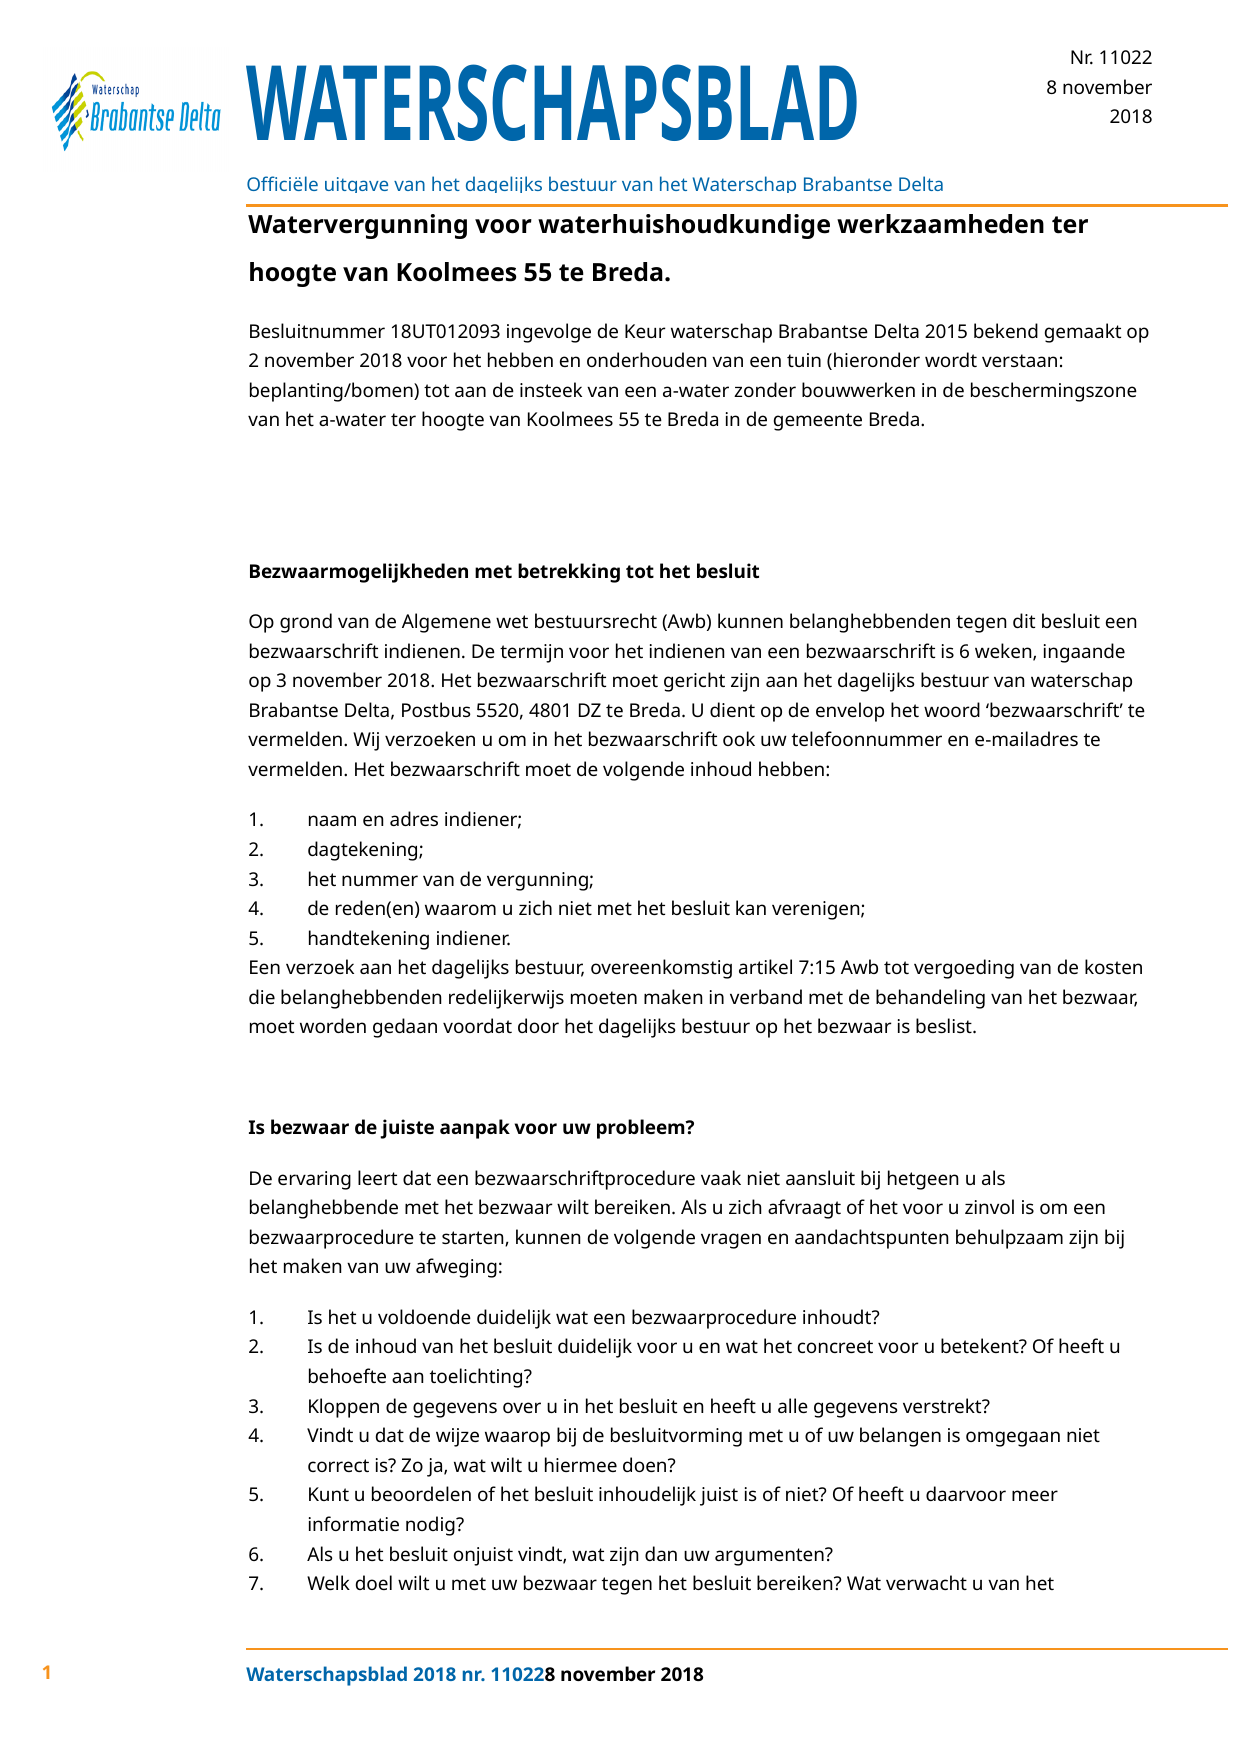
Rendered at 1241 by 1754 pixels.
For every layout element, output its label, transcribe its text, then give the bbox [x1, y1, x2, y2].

text Is bezwaar de juiste aanpak voor uw probleem? [248, 1114, 1152, 1140]
list Is de inhoud van het besluit duidelijk voor u en wat het concreet voor u betekent? Of heeft u behoefte aan toelichting? [248, 1334, 1152, 1389]
text Besluitnummer 18UT012093 ingevolge de Keur waterschap Brabantse Delta 2015 bekend gemaakt op 2 november 2018 voor het hebben en onderhouden van een tuin (hieronder wordt verstaan: beplanting/bomen) tot aan de insteek van een a-water zonder bouwwerken in de beschermingszone van het a-water ter hoogte van Koolmees 55 te Breda in de gemeente Breda. [248, 318, 1152, 432]
list dagtekening; [248, 836, 1152, 862]
list de reden(en) waarom u zich niet met het besluit kan verenigen; [248, 895, 1152, 921]
text Een verzoek aan het dagelijks bestuur, overeenkomstig artikel 7:15 Awb tot vergoeding van de kosten die belanghebbenden redelijkerwijs moeten maken in verband met de behandeling van het bezwaar, moet worden gedaan voordat door het dagelijks bestuur op het bezwaar is beslist. [248, 954, 1152, 1039]
list Welk doel wilt u met uw bezwaar tegen het besluit bereiken? Wat verwacht u van het [248, 1570, 1152, 1596]
text De ervaring leert dat een bezwaarschriftprocedure vaak niet aansluit bij hetgeen u als belanghebbende met het bezwaar wilt bereiken. Als u zich afvraagt of het voor u zinvol is om een bezwaarprocedure te starten, kunnen de volgende vragen en aandachtspunten behulpzaam zijn bij het maken van uw afweging: [248, 1165, 1152, 1279]
text Op grond van de Algemene wet bestuursrecht (Awb) kunnen belanghebbenden tegen dit besluit een bezwaarschrift indienen. De termijn voor het indienen van een bezwaarschrift is 6 weken, ingaande op 3 november 2018. Het bezwaarschrift moet gericht zijn aan het dagelijks bestuur van waterschap Brabantse Delta, Postbus 5520, 4801 DZ te Breda. U dient op de envelop het woord ‘bezwaarschrift’ te vermelden. Wij verzoeken u om in het bezwaarschrift ook uw telefoonnummer en e‑mailadres te vermelden. Het bezwaarschrift moet de volgende inhoud hebben: [248, 608, 1152, 782]
list Is het u voldoende duidelijk wat een bezwaarprocedure inhoudt? [248, 1304, 1152, 1330]
list Kunt u beoordelen of het besluit inhoudelijk juist is of niet? Of heeft u daarvoor meer informatie nodig? [248, 1482, 1152, 1537]
list Vindt u dat de wijze waarop bij de besluitvorming met u of uw belangen is omgegaan niet correct is? Zo ja, wat wilt u hiermee doen? [248, 1422, 1152, 1478]
text Bezwaarmogelijkheden met betrekking tot het besluit [248, 558, 1152, 584]
text Watervergunning voor waterhuishoudkundige werkzaamheden ter hoogte van Koolmees 55 te Breda. [248, 207, 1152, 288]
list Als u het besluit onjuist vindt, wat zijn dan uw argumenten? [248, 1541, 1152, 1567]
list het nummer van de vergunning; [248, 866, 1152, 892]
list Kloppen de gegevens over u in het besluit en heeft u alle gegevens verstrekt? [248, 1393, 1152, 1419]
picture [41, 47, 231, 172]
list handtekening indiener. [248, 925, 1152, 951]
list naam en adres indiener; [248, 807, 1152, 832]
